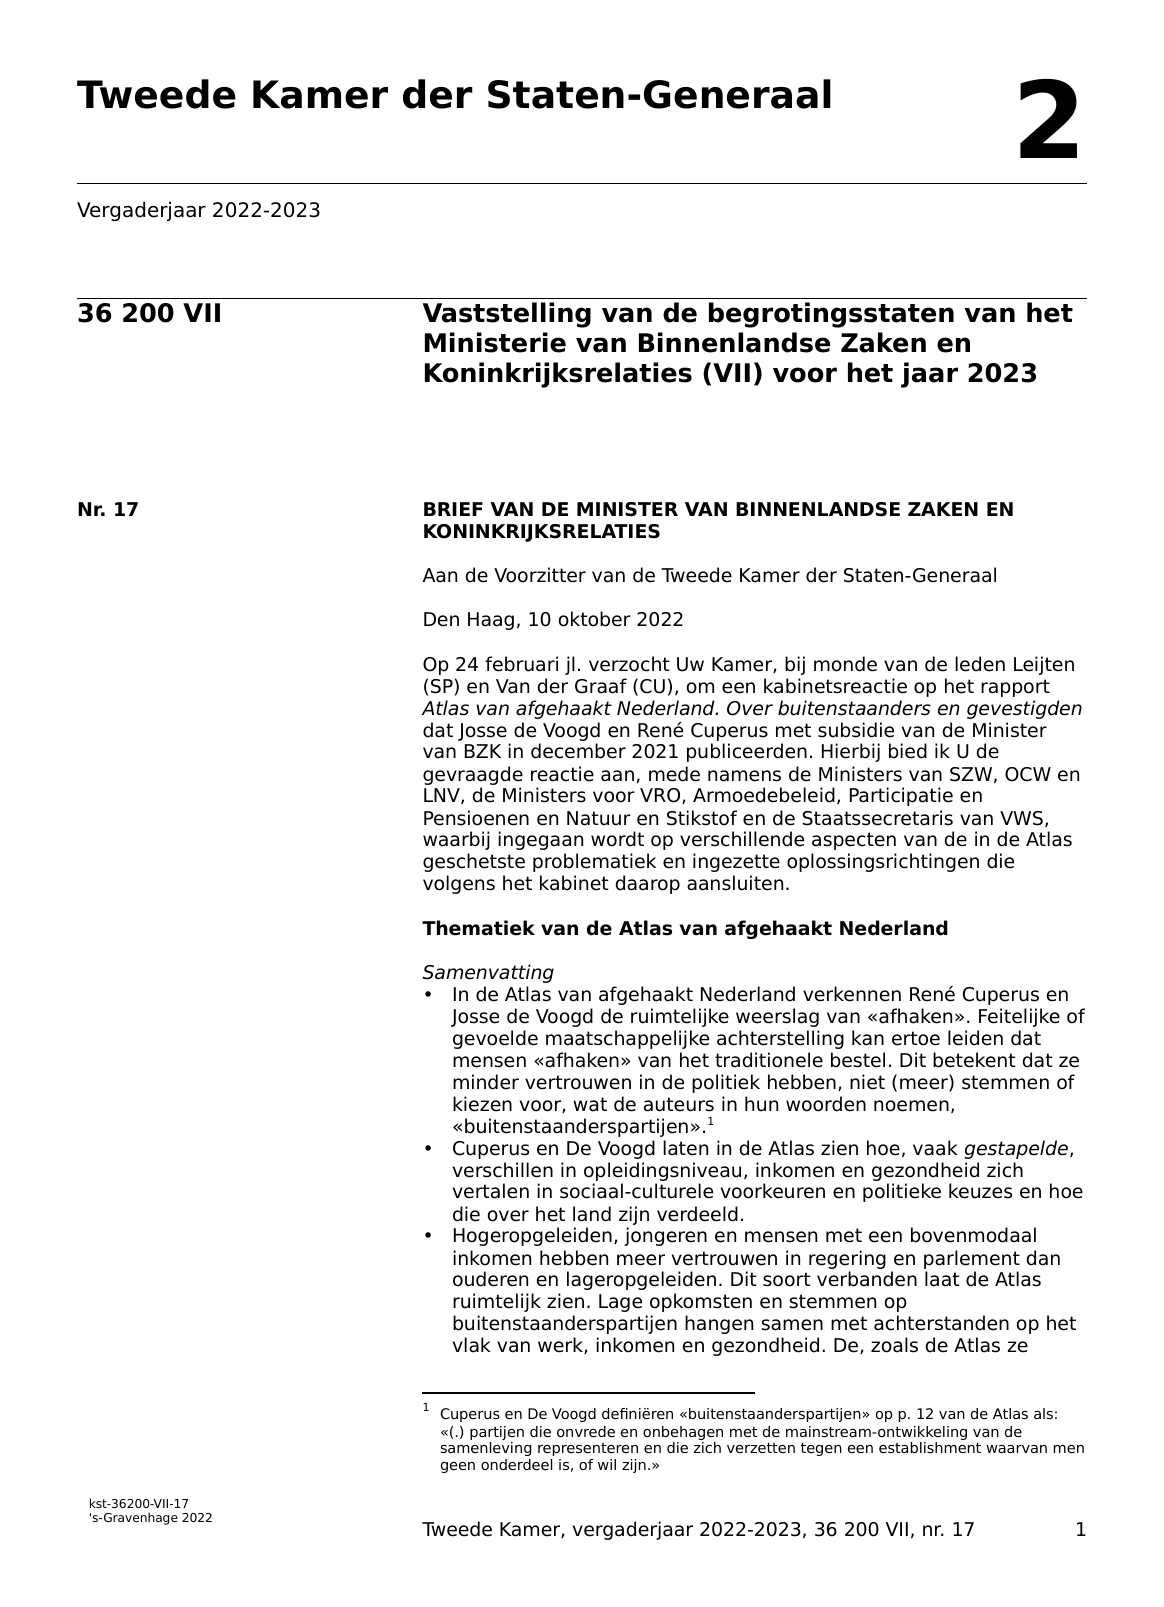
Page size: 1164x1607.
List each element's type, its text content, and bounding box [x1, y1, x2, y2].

table_cell Vergaderjaar 2022-2023 [77, 184, 1087, 298]
text kst-36200-VII-17 [88, 1497, 323, 1511]
subtitle 36 200 VII Vaststelling van de begrotingsstaten van het Ministerie van Binnenlandse Zaken en Koninkrijksrelaties (VII) voor het jaar 2023 [77, 299, 1087, 388]
subtitle Samenvatting [422, 962, 1087, 984]
text Op 24 februari jl. verzocht Uw Kamer, bij monde van de leden Leijten (SP) en Van der Graaf (CU), om een kabinetsreactie op het rapport Atlas van afgehaakt Nederland. Over buitenstaanders en gevestigden dat Josse de Voogd en René Cuperus met subsidie van de Minister van BZK in december 2021 publiceerden. Hierbij bied ik U de gevraagde reactie aan, mede namens de Ministers van SZW, OCW en LNV, de Ministers voor VRO, Armoedebeleid, Participatie en Pensioenen en Natuur en Stikstof en de Staatssecretaris van VWS, waarbij ingegaan wordt op verschillende aspecten van de in de Atlas geschetste problematiek en ingezette oplossingsrichtingen die volgens het kabinet daarop aansluiten. [422, 653, 1087, 895]
text Cuperus en De Voogd definiëren «buitenstaanderspartijen» op p. 12 van de Atlas als: «(.) partijen die onvrede en onbehagen met de mainstream-ontwikkeling van de samenleving representeren en die zich verzetten tegen een establishment waarvan men geen onderdeel is, of wil zijn.» [422, 1402, 1087, 1474]
subtitle Thematiek van de Atlas van afgehaakt Nederland [422, 917, 1087, 939]
text • Hogeropgeleiden, jongeren en mensen met een bovenmodaal inkomen hebben meer vertrouwen in regering en parlement dan ouderen en lageropgeleiden. Dit soort verbanden laat de Atlas ruimtelijk zien. Lage opkomsten en stemmen op buitenstaanderspartijen hangen samen met achterstanden op het vlak van werk, inkomen en gezondheid. De, zoals de Atlas ze [422, 1225, 1087, 1357]
text • In de Atlas van afgehaakt Nederland verkennen René Cuperus en Josse de Voogd de ruimtelijke weerslag van «afhaken». Feitelijke of gevoelde maatschappelijke achterstelling kan ertoe leiden dat mensen «afhaken» van het traditionele bestel. Dit betekent dat ze minder vertrouwen in de politiek hebben, niet (meer) stemmen of kiezen voor, wat de auteurs in hun woorden noemen, «buitenstaanderspartijen». [422, 984, 1087, 1137]
text Den Haag, 10 oktober 2022 [422, 609, 1087, 631]
subtitle Nr. 17 BRIEF VAN DE MINISTER VAN BINNENLANDSE ZAKEN EN KONINKRIJKSRELATIES [77, 499, 1087, 543]
text Aan de Voorzitter van de Tweede Kamer der Staten-Generaal [422, 565, 1087, 587]
text • Cuperus en De Voogd laten in de Atlas zien hoe, vaak gestapelde, verschillen in opleidingsniveau, inkomen en gezondheid zich vertalen in sociaal-culturele voorkeuren en politieke keuzes en hoe die over het land zijn verdeeld. [422, 1137, 1087, 1225]
table_header 2 [886, 59, 1087, 183]
text 's-Gravenhage 2022 [88, 1511, 323, 1525]
table_header Tweede Kamer der Staten-Generaal [77, 59, 886, 183]
